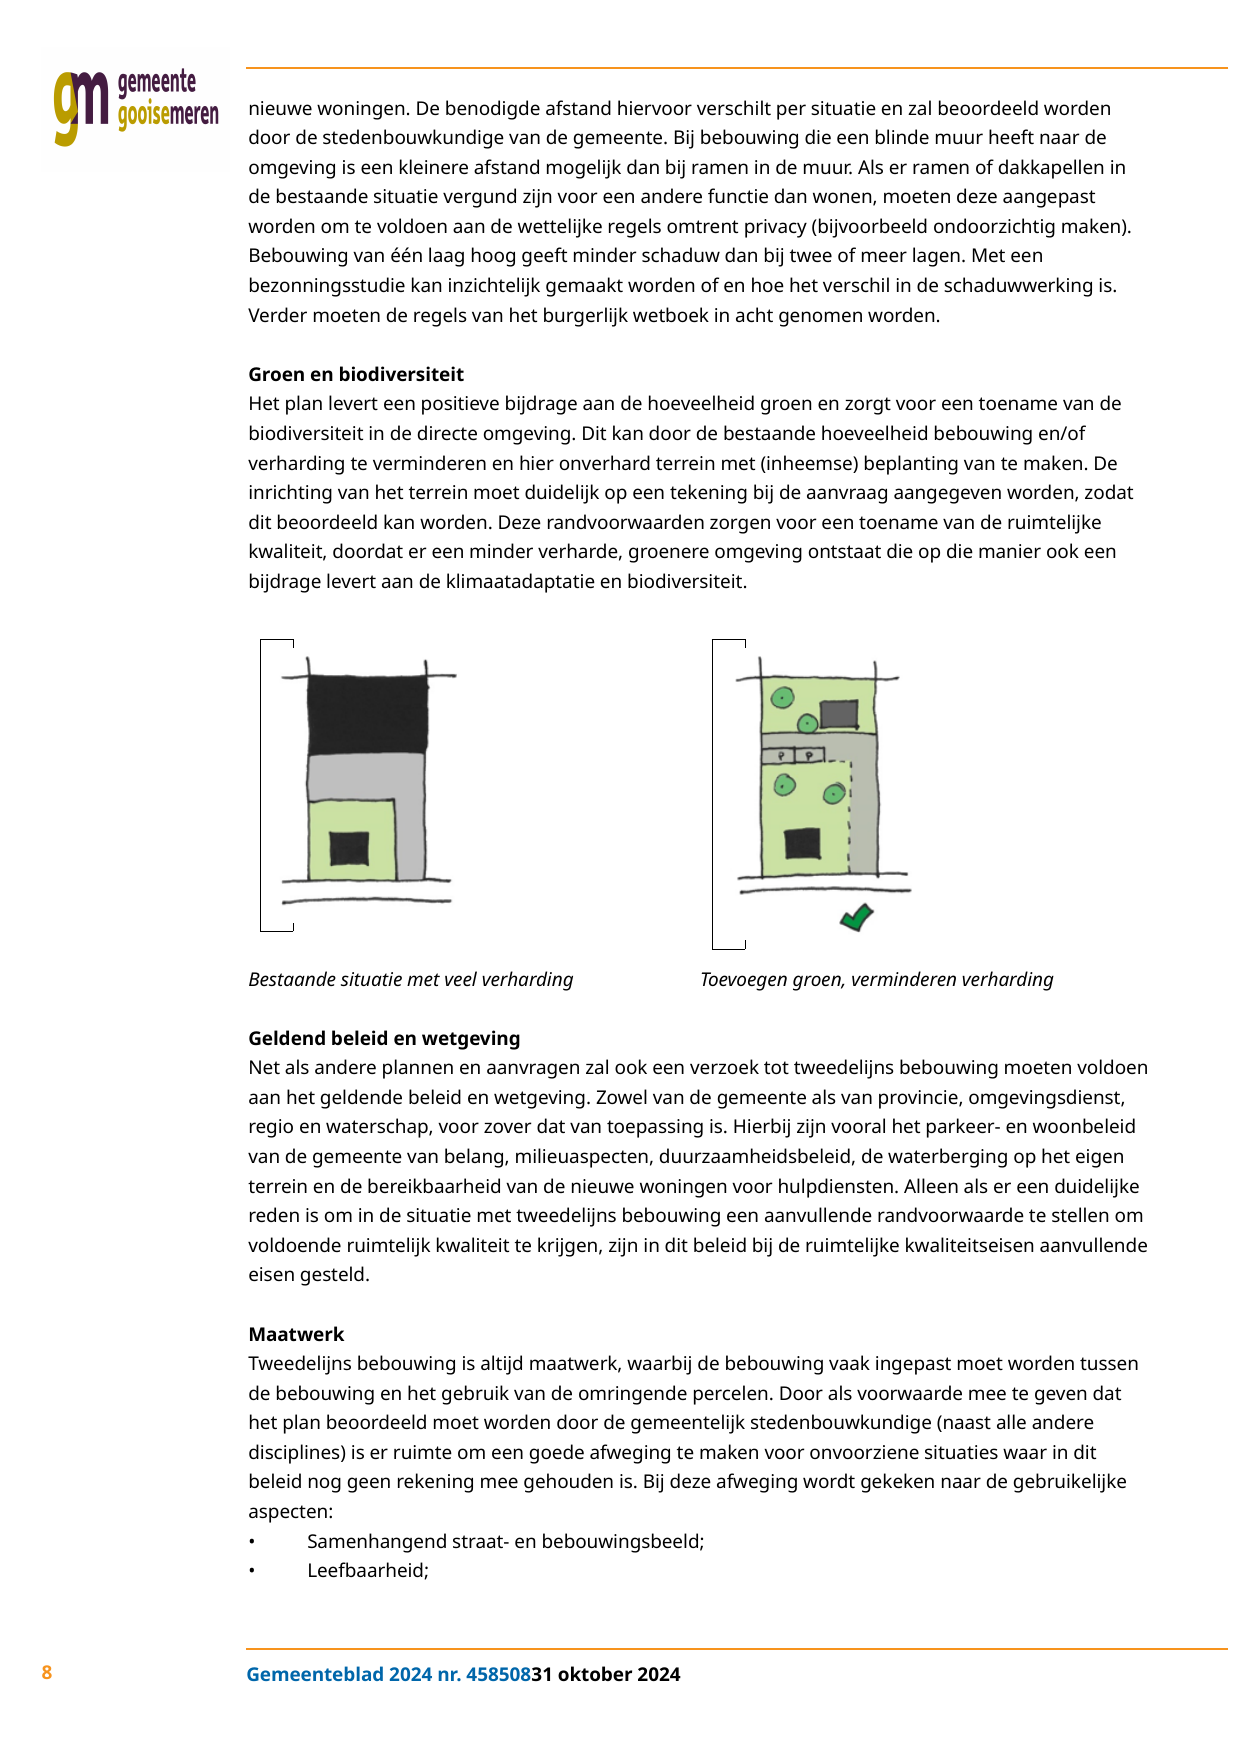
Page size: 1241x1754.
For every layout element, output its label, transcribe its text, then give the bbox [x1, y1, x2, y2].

table_cell Toevoegen groen, verminderen verharding [700, 966, 1152, 992]
text Tweedelijns bebouwing is altijd maatwerk, waarbij de bebouwing vaak ingepast moet worden tussen de bebouwing en het gebruik van de omringende percelen. Door als voorwaarde mee te geven dat het plan beoordeeld moet worden door de gemeentelijk stedenbouwkundige (naast alle andere disciplines) is er ruimte om een goede afweging te maken voor onvoorziene situaties waar in dit beleid nog geen rekening mee gehouden is. Bij deze afweging wordt gekeken naar de gebruikelijke aspecten: [248, 1350, 1152, 1524]
text Net als andere plannen en aanvragen zal ook een verzoek tot tweedelijns bebouwing moeten voldoen aan het geldende beleid en wetgeving. Zowel van de gemeente als van provincie, omgevingsdienst, regio en waterschap, voor zover dat van toepassing is. Hierbij zijn vooral het parkeer- en woonbeleid van de gemeente van belang, milieuaspecten, duurzaamheidsbeleid, de waterberging op het eigen terrein en de bereikbaarheid van de nieuwe woningen voor hulpdiensten. Alleen als er een duidelijke reden is om in de situatie met tweedelijns bebouwing een aanvullende randvoorwaarde te stellen om voldoende ruimtelijk kwaliteit te krijgen, zijn in dit beleid bij de ruimtelijke kwaliteitseisen aanvullende eisen gesteld. [248, 1054, 1152, 1287]
list Samenhangend straat- en bebouwingsbeeld; [248, 1528, 1152, 1554]
text nieuwe woningen. De benodigde afstand hiervoor verschilt per situatie en zal beoordeeld worden door de stedenbouwkundige van de gemeente. Bij bebouwing die een blinde muur heeft naar de omgeving is een kleinere afstand mogelijk dan bij ramen in de muur. Als er ramen of dakkapellen in de bestaande situatie vergund zijn voor een andere functie dan wonen, moeten deze aangepast worden om te voldoen aan de wettelijke regels omtrent privacy (bijvoorbeeld ondoorzichtig maken). Bebouwing van één laag hoog geeft minder schaduw dan bij twee of meer lagen. Met een bezonningsstudie kan inzichtelijk gemaakt worden of en hoe het verschil in de schaduwwerking is. Verder moeten de regels van het burgerlijk wetboek in acht genomen worden. [248, 95, 1152, 328]
text Groen en biodiversiteit [248, 361, 1152, 387]
picture [720, 648, 928, 940]
text Het plan levert een positieve bijdrage aan de hoeveelheid groen en zorgt voor een toename van de biodiversiteit in de directe omgeving. Dit kan door de bestaande hoeveelheid bebouwing en/of verharding te verminderen en hier onverhard terrein met (inheemse) beplanting van te maken. De inrichting van het terrein moet duidelijk op een tekening bij de aanvraag aangegeven worden, zodat dit beoordeeld kan worden. Deze randvoorwaarden zorgen voor een toename van de ruimtelijke kwaliteit, doordat er een minder verharde, groenere omgeving ontstaat die op die manier ook een bijdrage levert aan de klimaatadaptatie en biodiversiteit. [248, 391, 1152, 594]
table_header [700, 628, 1152, 966]
text Maatwerk [248, 1321, 1152, 1347]
picture [41, 47, 231, 172]
table_header [248, 628, 700, 966]
picture [268, 648, 476, 923]
table_cell Bestaande situatie met veel verharding [248, 966, 700, 992]
text Geldend beleid en wetgeving [248, 1025, 1152, 1051]
list Leefbaarheid; [248, 1557, 1152, 1583]
